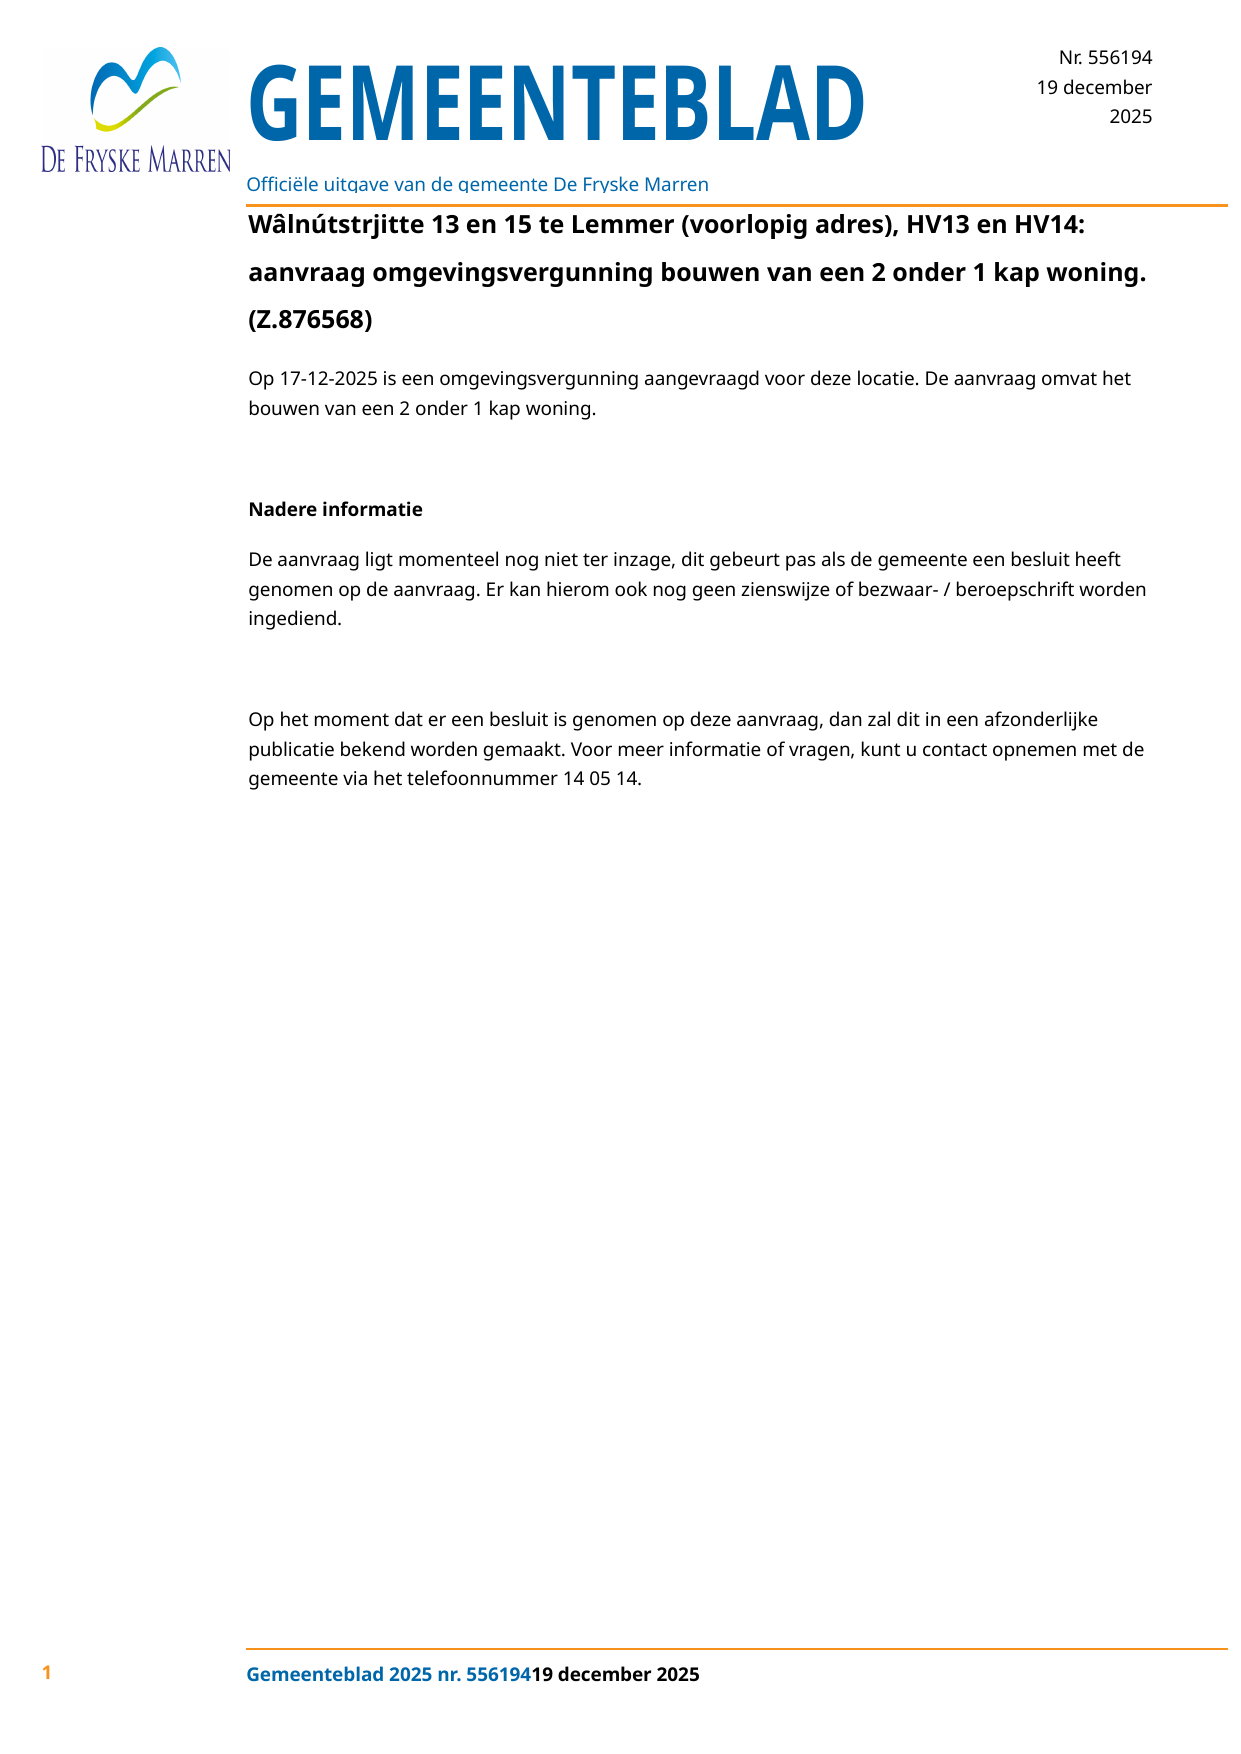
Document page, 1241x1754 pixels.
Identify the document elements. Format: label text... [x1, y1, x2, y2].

text Op 17-12-2025 is een omgevingsvergunning aangevraagd voor deze locatie. De aanvraag omvat het bouwen van een 2 onder 1 kap woning. [248, 366, 1152, 421]
text Wâlnútstrjitte 13 en 15 te Lemmer (voorlopig adres), HV13 en HV14: aanvraag omgevingsvergunning bouwen van een 2 onder 1 kap woning. (Z.876568) [248, 207, 1152, 336]
text Nadere informatie [248, 496, 1152, 522]
picture [41, 47, 231, 172]
text Op het moment dat er een besluit is genomen op deze aanvraag, dan zal dit in een afzonderlijke publicatie bekend worden gemaakt. Voor meer informatie of vragen, kunt u contact opnemen met de gemeente via het telefoonnummer 14 05 14. [248, 706, 1152, 791]
text De aanvraag ligt momenteel nog niet ter inzage, dit gebeurt pas als de gemeente een besluit heeft genomen op de aanvraag. Er kan hierom ook nog geen zienswijze of bezwaar- / beroepschrift worden ingediend. [248, 546, 1152, 631]
